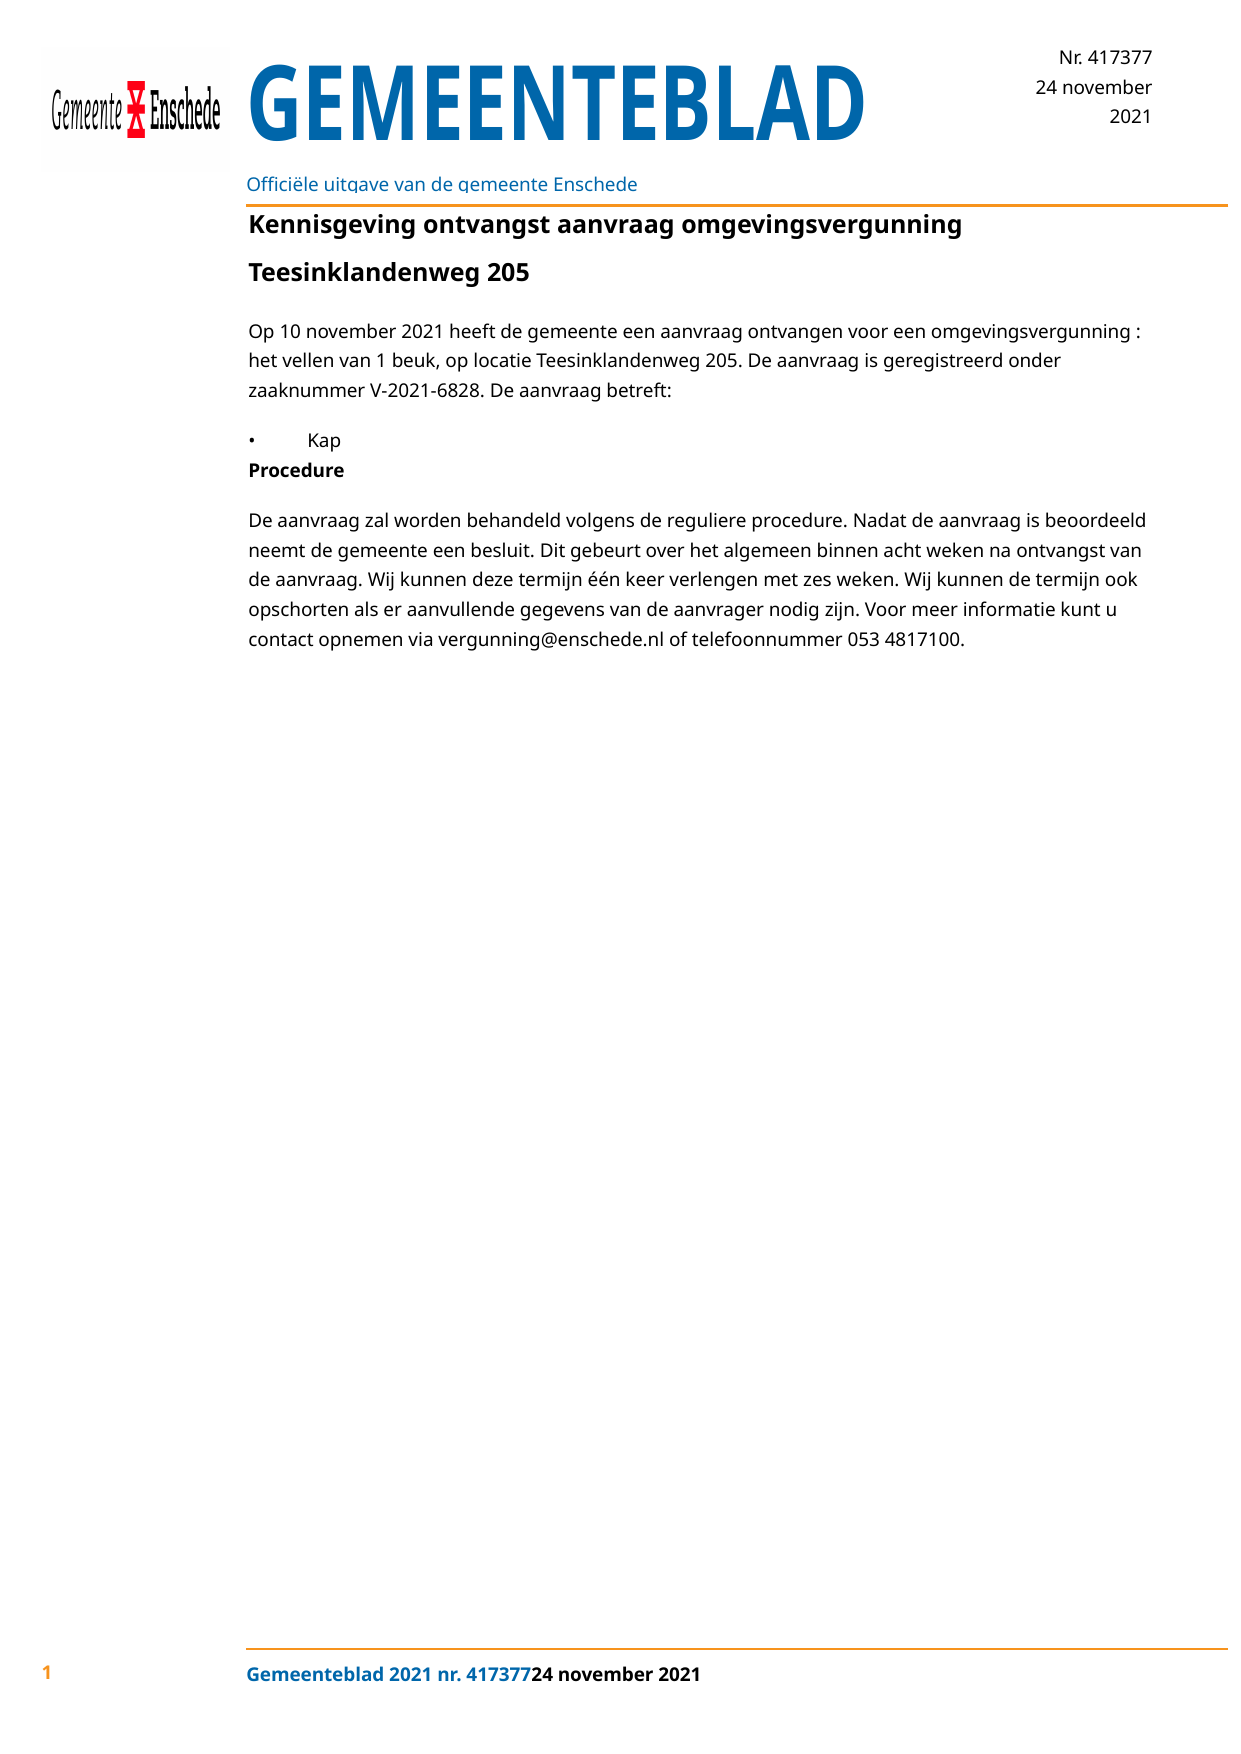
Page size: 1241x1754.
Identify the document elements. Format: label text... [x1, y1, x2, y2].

text Procedure [248, 457, 1152, 483]
text De aanvraag zal worden behandeld volgens de reguliere procedure. Nadat de aanvraag is beoordeeld neemt de gemeente een besluit. Dit gebeurt over het algemeen binnen acht weken na ontvangst van de aanvraag. Wij kunnen deze termijn één keer verlengen met zes weken. Wij kunnen de termijn ook opschorten als er aanvullende gegevens van de aanvrager nodig zijn. Voor meer informatie kunt u contact opnemen via vergunning@enschede.nl of telefoonnummer 053 4817100. [248, 507, 1152, 652]
text Kennisgeving ontvangst aanvraag omgevingsvergunning Teesinklandenweg 205 [248, 207, 1152, 288]
list Kap [248, 427, 1152, 453]
text Op 10 november 2021 heeft de gemeente een aanvraag ontvangen voor een omgevingsvergunning : het vellen van 1 beuk, op locatie Teesinklandenweg 205. De aanvraag is geregistreerd onder zaaknummer V-2021-6828. De aanvraag betreft: [248, 318, 1152, 403]
picture [41, 47, 231, 172]
